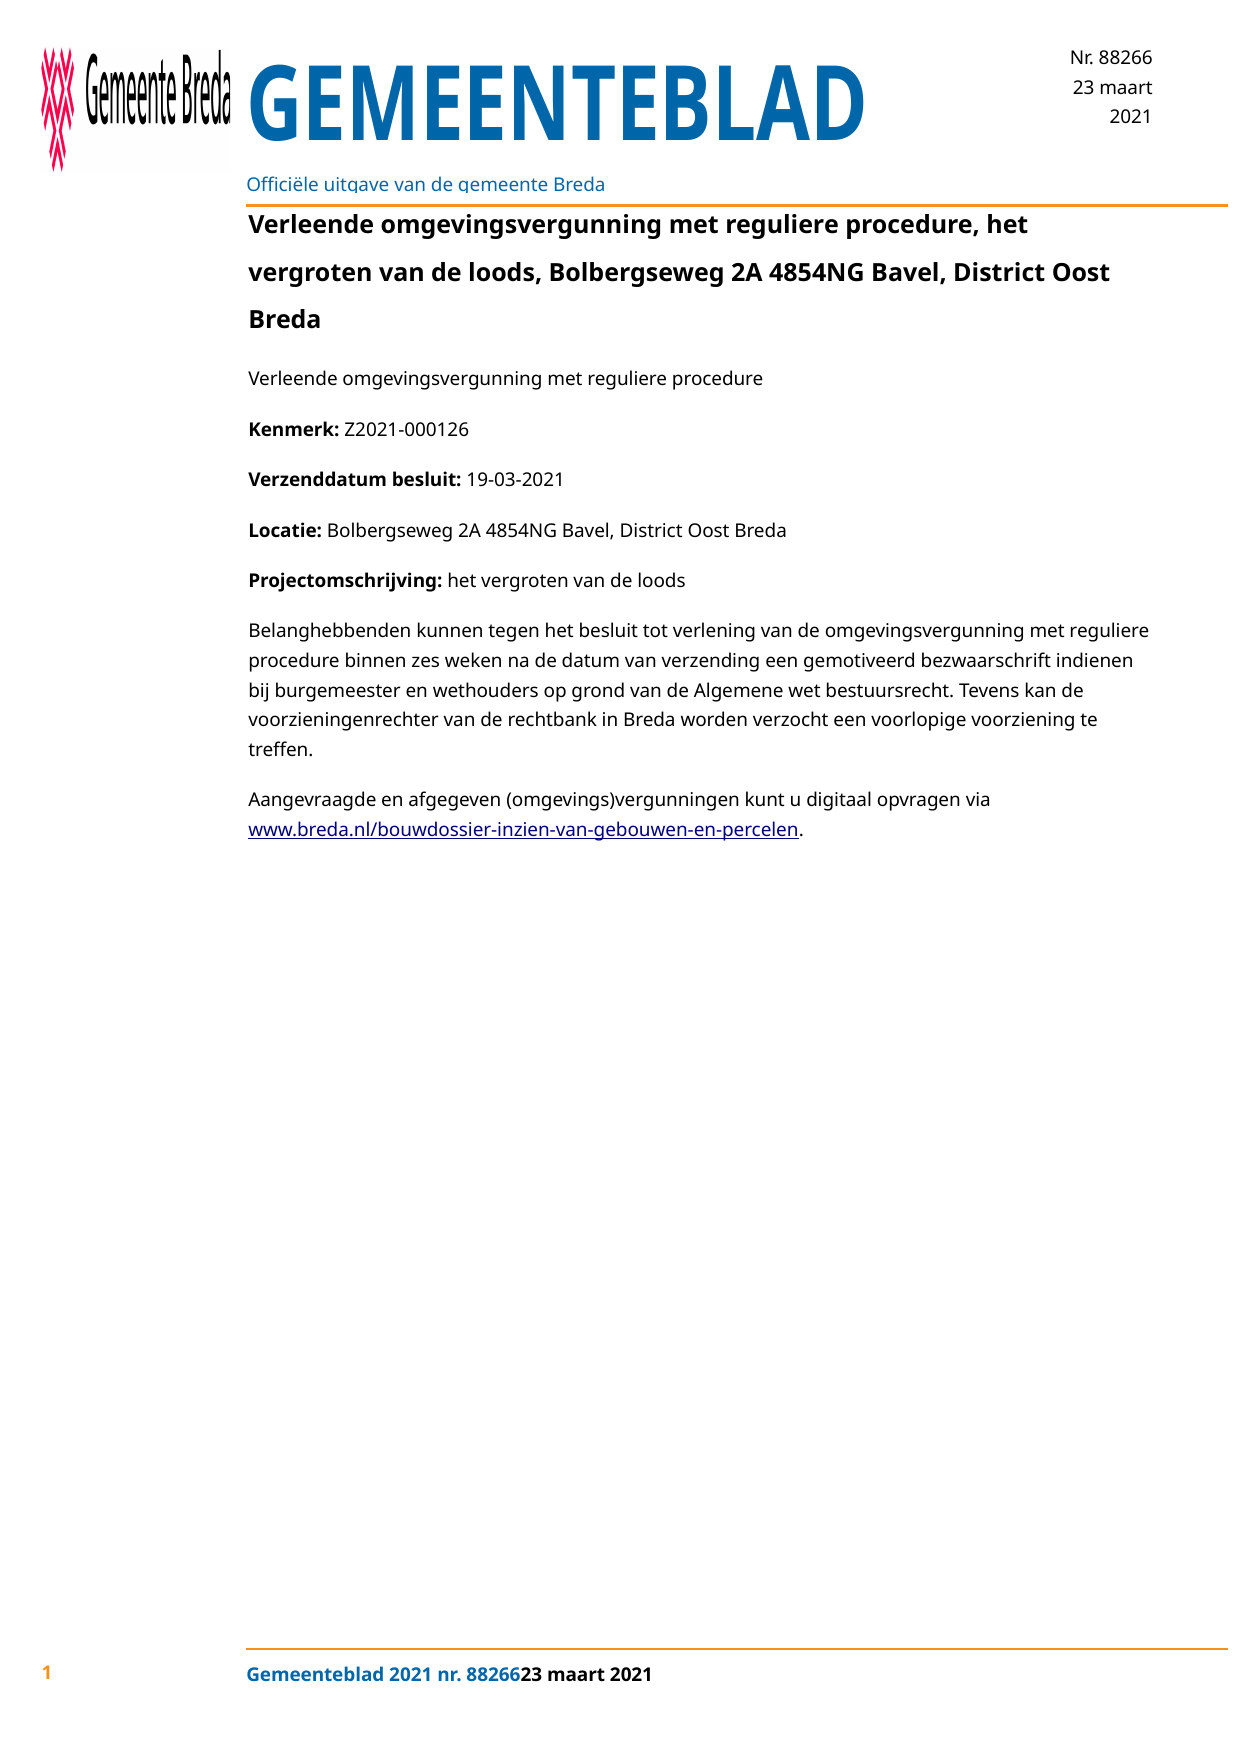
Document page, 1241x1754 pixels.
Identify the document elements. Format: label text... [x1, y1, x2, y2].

text Locatie: Bolbergseweg 2A 4854NG Bavel, District Oost Breda [248, 517, 1152, 542]
text Verzenddatum besluit: 19-03-2021 [248, 466, 1152, 492]
picture [41, 47, 231, 172]
text Aangevraagde en afgegeven (omgevings)vergunningen kunt u digitaal opvragen via www.breda.nl/bouwdossier-inzien-van-gebouwen-en-percelen. [248, 786, 1152, 842]
text Projectomschrijving: het vergroten van de loods [248, 567, 1152, 593]
text Verleende omgevingsvergunning met reguliere procedure [248, 366, 1152, 391]
text Belanghebbenden kunnen tegen het besluit tot verlening van de omgevingsvergunning met reguliere procedure binnen zes weken na de datum van verzending een gemotiveerd bezwaarschrift indienen bij burgemeester en wethouders op grond van de Algemene wet bestuursrecht. Tevens kan de voorzieningenrechter van de rechtbank in Breda worden verzocht een voorlopige voorziening te treffen. [248, 618, 1152, 762]
text Verleende omgevingsvergunning met reguliere procedure, het vergroten van de loods, Bolbergseweg 2A 4854NG Bavel, District Oost Breda [248, 207, 1152, 336]
text Kenmerk: Z2021-000126 [248, 416, 1152, 442]
